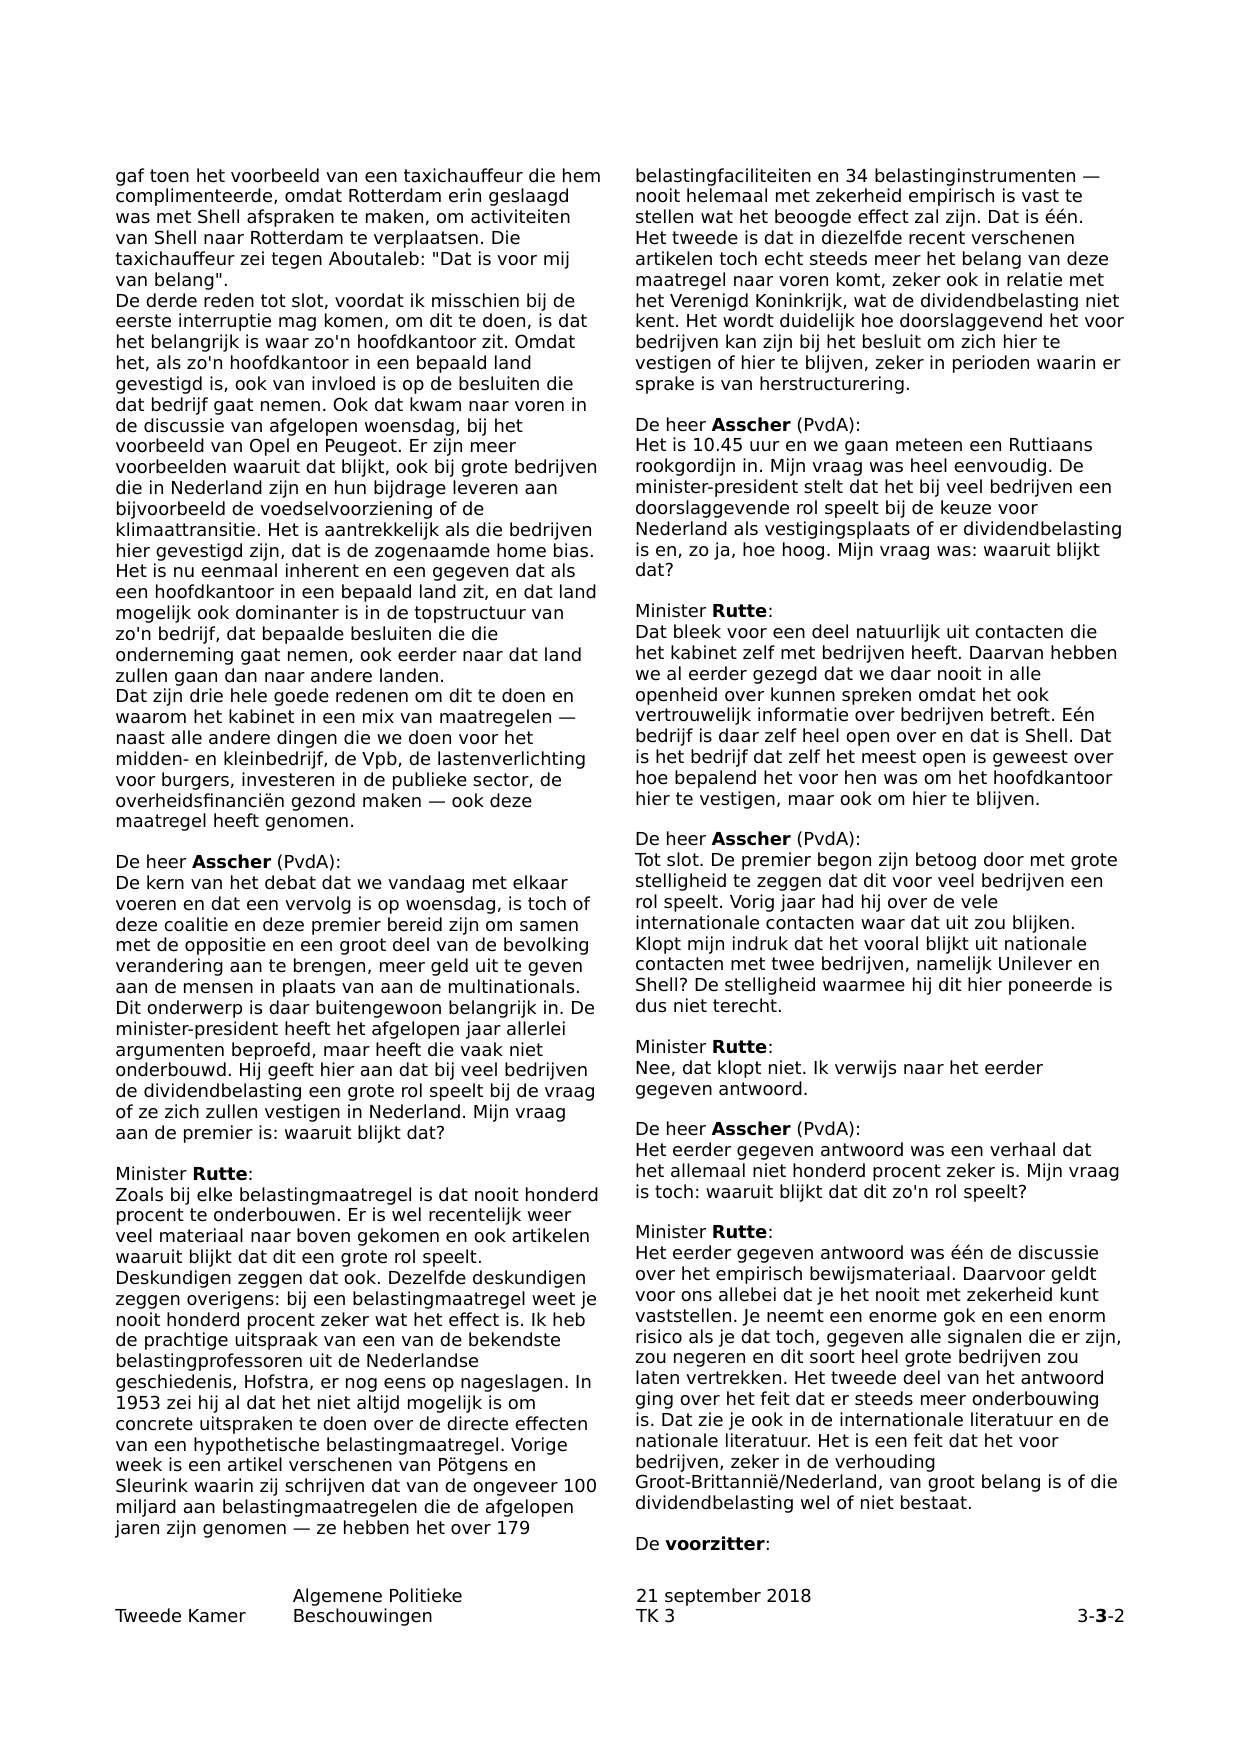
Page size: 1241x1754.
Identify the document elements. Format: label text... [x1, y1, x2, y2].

text Dat bleek voor een deel natuurlijk uit contacten die het kabinet zelf met bedrijven heeft. Daarvan hebben we al eerder gezegd dat we daar nooit in alle openheid over kunnen spreken omdat het ook vertrouwelijk informatie over bedrijven betreft. Eén bedrijf is daar zelf heel open over en dat is Shell. Dat is het bedrijf dat zelf het meest open is geweest over hoe bepalend het voor hen was om het hoofdkantoor hier te vestigen, maar ook om hier te blijven. [635, 622, 1125, 809]
text De heer Asscher (PvdA): [635, 414, 1125, 435]
text Minister Rutte: [635, 601, 1125, 622]
text Het is 10.45 uur en we gaan meteen een Ruttiaans rookgordijn in. Mijn vraag was heel eenvoudig. De minister-president stelt dat het bij veel bedrijven een doorslaggevende rol speelt bij de keuze voor Nederland als vestigingsplaats of er dividendbelasting is en, zo ja, hoe hoog. Mijn vraag was: waaruit blijkt dat? [635, 435, 1125, 581]
text Dat zijn drie hele goede redenen om dit te doen en waarom het kabinet in een mix van maatregelen — naast alle andere dingen die we doen voor het midden- en kleinbedrijf, de Vpb, de lastenverlichting voor burgers, investeren in de publieke sector, de overheidsfinanciën gezond maken — ook deze maatregel heeft genomen. [115, 686, 605, 832]
text Nee, dat klopt niet. Ik verwijs naar het eerder gegeven antwoord. [635, 1057, 1125, 1099]
text belastingfaciliteiten en 34 belastinginstrumenten — nooit helemaal met zekerheid empirisch is vast te stellen wat het beoogde effect zal zijn. Dat is één. [635, 165, 1125, 228]
text Het eerder gegeven antwoord was een verhaal dat het allemaal niet honderd procent zeker is. Mijn vraag is toch: waaruit blijkt dat dit zo'n rol speelt? [635, 1140, 1125, 1202]
text De heer Asscher (PvdA): [635, 1119, 1125, 1140]
text Minister Rutte: [635, 1222, 1125, 1243]
text Het eerder gegeven antwoord was één de discussie over het empirisch bewijsmateriaal. Daarvoor geldt voor ons allebei dat je het nooit met zekerheid kunt vaststellen. Je neemt een enorme gok en een enorm risico als je dat toch, gegeven alle signalen die er zijn, zou negeren en dit soort heel grote bedrijven zou laten vertrekken. Het tweede deel van het antwoord ging over het feit dat er steeds meer onderbouwing is. Dat zie je ook in de internationale literatuur en de nationale literatuur. Het is een feit dat het voor bedrijven, zeker in de verhouding Groot-Brittannië/Nederland, van groot belang is of die dividendbelasting wel of niet bestaat. [635, 1243, 1125, 1514]
text Tot slot. De premier begon zijn betoog door met grote stelligheid te zeggen dat dit voor veel bedrijven een rol speelt. Vorig jaar had hij over de vele internationale contacten waar dat uit zou blijken. Klopt mijn indruk dat het vooral blijkt uit nationale contacten met twee bedrijven, namelijk Unilever en Shell? De stelligheid waarmee hij dit hier poneerde is dus niet terecht. [635, 850, 1125, 1017]
text De kern van het debat dat we vandaag met elkaar voeren en dat een vervolg is op woensdag, is toch of deze coalitie en deze premier bereid zijn om samen met de oppositie en een groot deel van de bevolking verandering aan te brengen, meer geld uit te geven aan de mensen in plaats van aan de multinationals. Dit onderwerp is daar buitengewoon belangrijk in. De minister-president heeft het afgelopen jaar allerlei argumenten beproefd, maar heeft die vaak niet onderbouwd. Hij geeft hier aan dat bij veel bedrijven de dividendbelasting een grote rol speelt bij de vraag of ze zich zullen vestigen in Nederland. Mijn vraag aan de premier is: waaruit blijkt dat? [115, 873, 605, 1143]
text Minister Rutte: [635, 1037, 1125, 1057]
text De voorzitter: [635, 1534, 1125, 1554]
text De derde reden tot slot, voordat ik misschien bij de eerste interruptie mag komen, om dit te doen, is dat het belangrijk is waar zo'n hoofdkantoor zit. Omdat het, als zo'n hoofdkantoor in een bepaald land gevestigd is, ook van invloed is op de besluiten die dat bedrijf gaat nemen. Ook dat kwam naar voren in de discussie van afgelopen woensdag, bij het voorbeeld van Opel en Peugeot. Er zijn meer voorbeelden waaruit dat blijkt, ook bij grote bedrijven die in Nederland zijn en hun bijdrage leveren aan bijvoorbeeld de voedselvoorziening of de klimaattransitie. Het is aantrekkelijk als die bedrijven hier gevestigd zijn, dat is de zogenaamde home bias. Het is nu eenmaal inherent en een gegeven dat als een hoofdkantoor in een bepaald land zit, en dat land mogelijk ook dominanter is in de topstructuur van zo'n bedrijf, dat bepaalde besluiten die die onderneming gaat nemen, ook eerder naar dat land zullen gaan dan naar andere landen. [115, 290, 605, 686]
text gaf toen het voorbeeld van een taxichauffeur die hem complimenteerde, omdat Rotterdam erin geslaagd was met Shell afspraken te maken, om activiteiten van Shell naar Rotterdam te verplaatsen. Die taxichauffeur zei tegen Aboutaleb: "Dat is voor mij van belang". [115, 165, 605, 290]
text Minister Rutte: [115, 1163, 605, 1184]
text De heer Asscher (PvdA): [115, 852, 605, 873]
text Zoals bij elke belastingmaatregel is dat nooit honderd procent te onderbouwen. Er is wel recentelijk weer veel materiaal naar boven gekomen en ook artikelen waaruit blijkt dat dit een grote rol speelt. Deskundigen zeggen dat ook. Dezelfde deskundigen zeggen overigens: bij een belastingmaatregel weet je nooit honderd procent zeker wat het effect is. Ik heb de prachtige uitspraak van een van de bekendste belastingprofessoren uit de Nederlandse geschiedenis, Hofstra, er nog eens op nageslagen. In 1953 zei hij al dat het niet altijd mogelijk is om concrete uitspraken te doen over de directe effecten van een hypothetische belastingmaatregel. Vorige week is een artikel verschenen van Pötgens en Sleurink waarin zij schrijven dat van de ongeveer 100 miljard aan belastingmaatregelen die de afgelopen jaren zijn genomen — ze hebben het over 179 [115, 1184, 605, 1538]
text De heer Asscher (PvdA): [635, 829, 1125, 850]
text Het tweede is dat in diezelfde recent verschenen artikelen toch echt steeds meer het belang van deze maatregel naar voren komt, zeker ook in relatie met het Verenigd Koninkrijk, wat de dividendbelasting niet kent. Het wordt duidelijk hoe doorslaggevend het voor bedrijven kan zijn bij het besluit om zich hier te vestigen of hier te blijven, zeker in perioden waarin er sprake is van herstructurering. [635, 228, 1125, 394]
